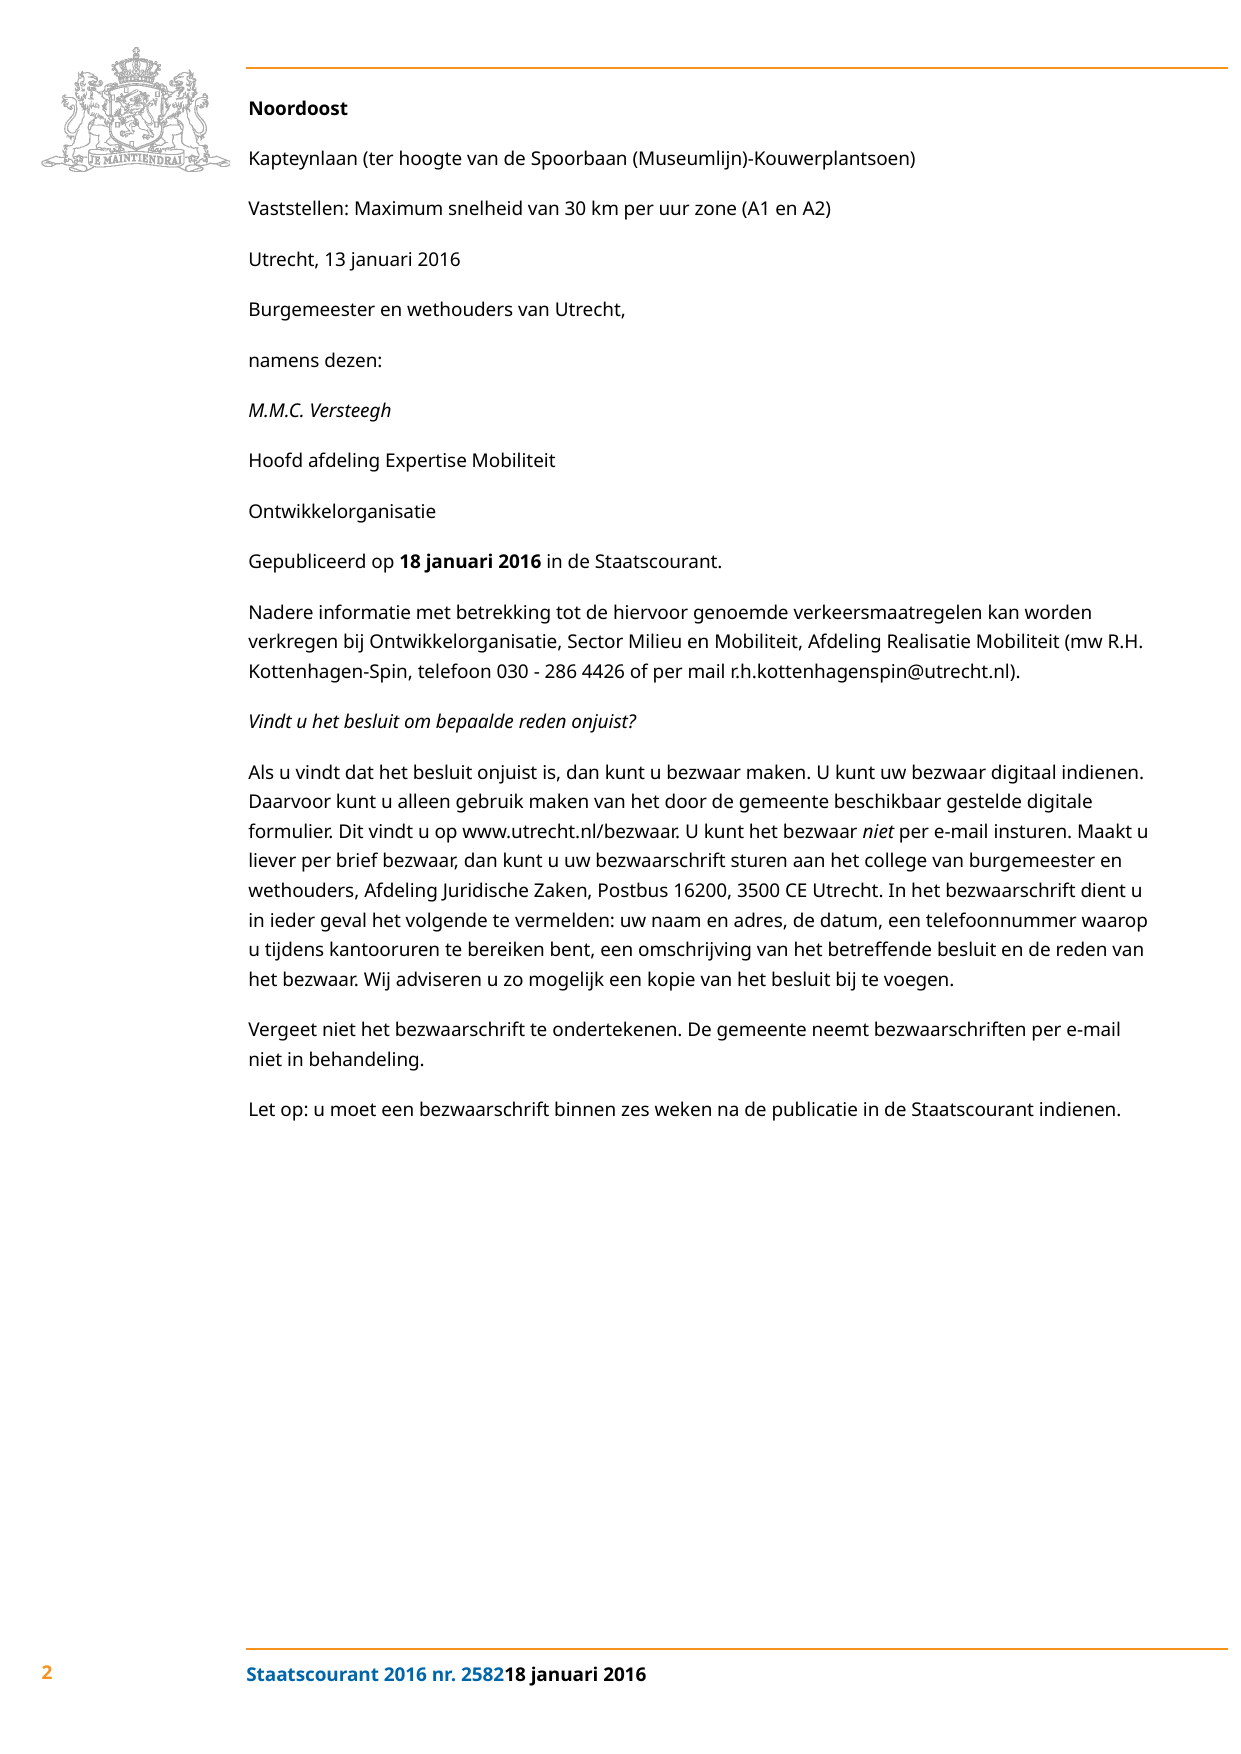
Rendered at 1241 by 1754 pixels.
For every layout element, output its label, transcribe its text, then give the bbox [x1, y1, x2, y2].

text Let op: u moet een bezwaarschrift binnen zes weken na de publicatie in de Staatscourant indienen. [248, 1096, 1152, 1122]
text Vaststellen: Maximum snelheid van 30 km per uur zone (A1 en A2) [248, 196, 1152, 221]
text Vergeet niet het bezwaarschrift te ondertekenen. De gemeente neemt bezwaarschriften per e-mail niet in behandeling. [248, 1016, 1152, 1072]
text Als u vindt dat het besluit onjuist is, dan kunt u bezwaar maken. U kunt uw bezwaar digitaal indienen. Daarvoor kunt u alleen gebruik maken van het door de gemeente beschikbaar gestelde digitale formulier. Dit vindt u op www.utrecht.nl/bezwaar. U kunt het bezwaar niet per e-mail insturen. Maakt u liever per brief bezwaar, dan kunt u uw bezwaarschrift sturen aan het college van burgemeester en wethouders, Afdeling Juridische Zaken, Postbus 16200, 3500 CE Utrecht. In het bezwaarschrift dient u in ieder geval het volgende te vermelden: uw naam en adres, de datum, een telefoonnummer waarop u tijdens kantooruren te bereiken bent, een omschrijving van het betreffende besluit en de reden van het bezwaar. Wij adviseren u zo mogelijk een kopie van het besluit bij te voegen. [248, 759, 1152, 992]
text Ontwikkelorganisatie [248, 498, 1152, 524]
text Gepubliceerd op 18 januari 2016 in de Staatscourant. [248, 548, 1152, 574]
text M.M.C. Versteegh [248, 397, 1152, 423]
text Hoofd afdeling Expertise Mobiliteit [248, 448, 1152, 473]
text Utrecht, 13 januari 2016 [248, 246, 1152, 272]
text Nadere informatie met betrekking tot de hiervoor genoemde verkeersmaatregelen kan worden verkregen bij Ontwikkelorganisatie, Sector Milieu en Mobiliteit, Afdeling Realisatie Mobiliteit (mw R.H. Kottenhagen-Spin, telefoon 030 - 286 4426 of per mail r.h.kottenhagenspin@utrecht.nl). [248, 599, 1152, 684]
text Burgemeester en wethouders van Utrecht, [248, 296, 1152, 322]
text namens dezen: [248, 347, 1152, 373]
text Kapteynlaan (ter hoogte van de Spoorbaan (Museumlijn)-Kouwerplantsoen) [248, 145, 1152, 171]
picture [41, 47, 231, 172]
text Vindt u het besluit om bepaalde reden onjuist? [248, 708, 1152, 734]
text Noordoost [248, 95, 1152, 121]
